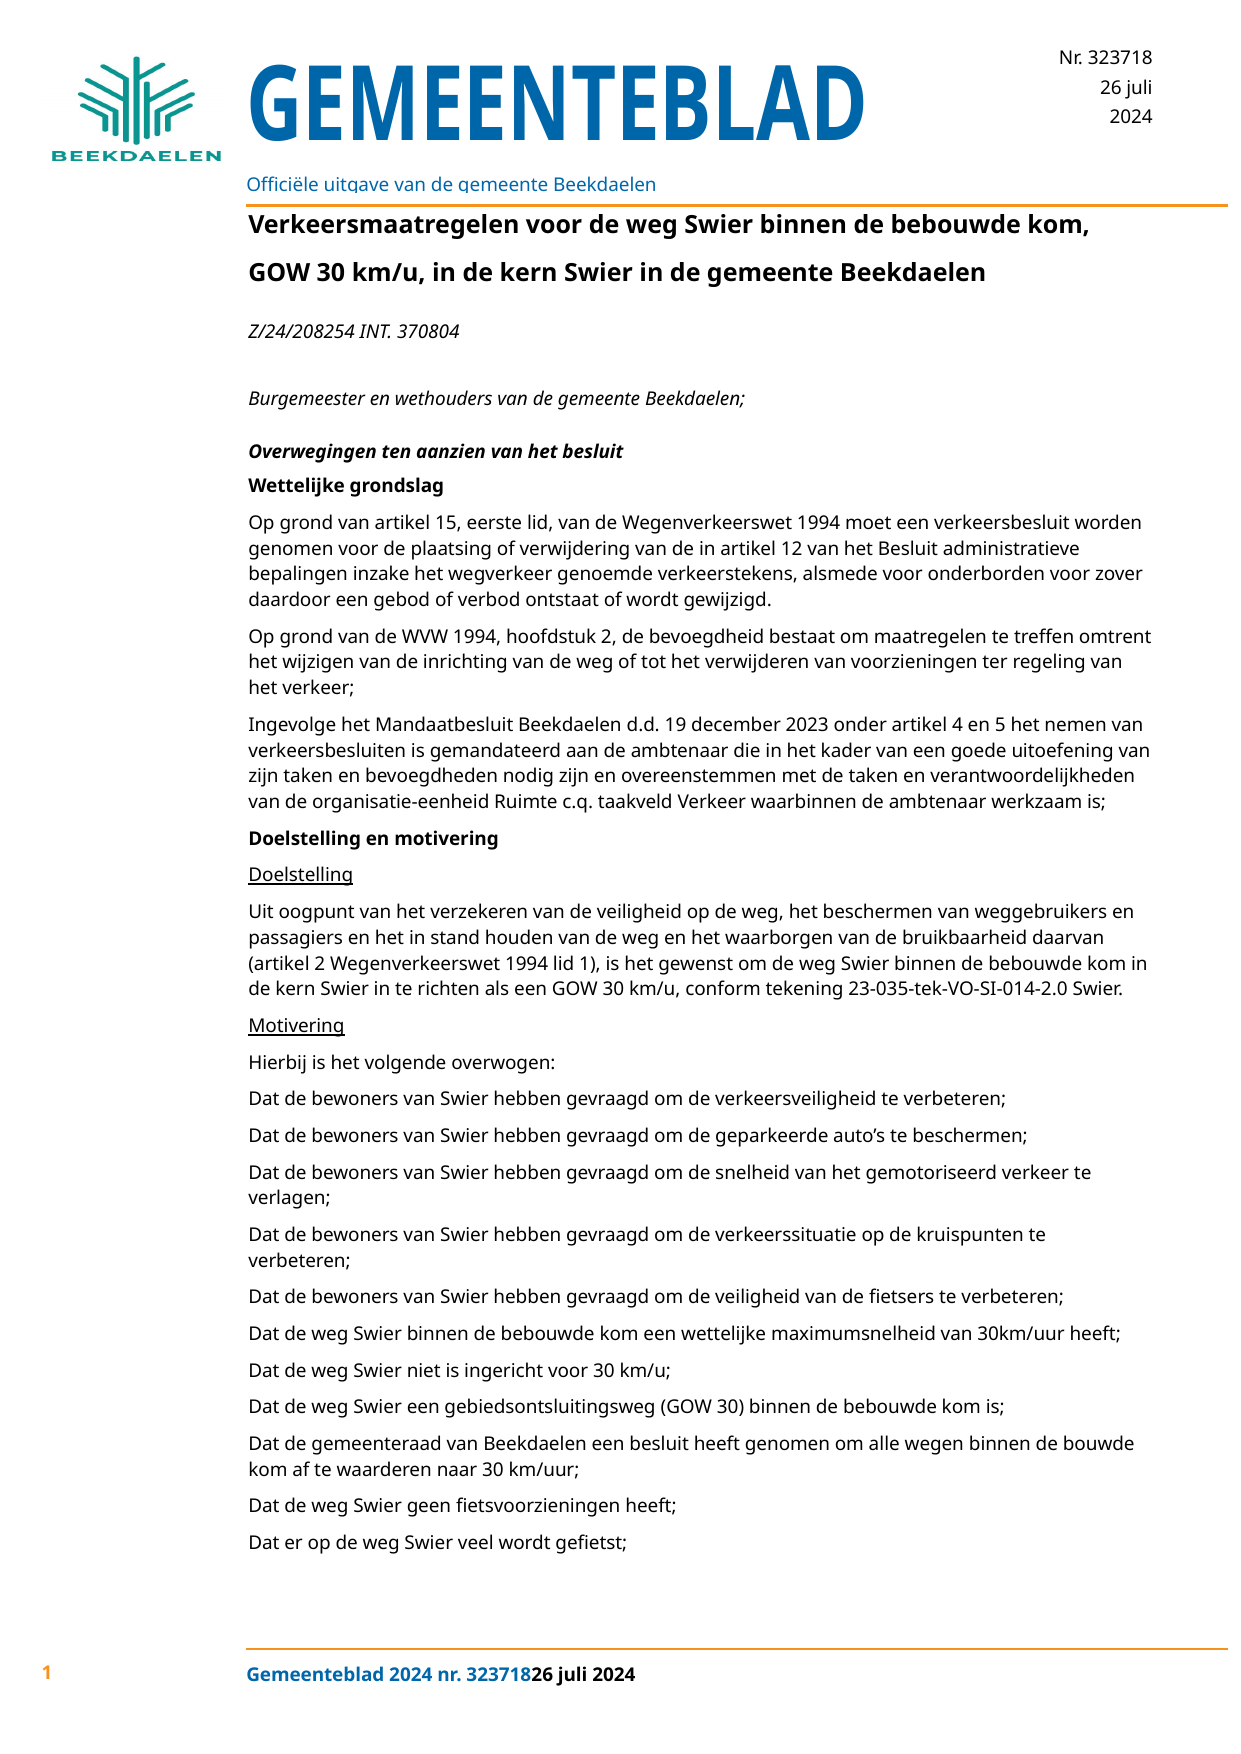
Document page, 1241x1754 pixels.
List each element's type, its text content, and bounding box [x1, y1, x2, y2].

text Verkeersmaatregelen voor de weg Swier binnen de bebouwde kom, GOW 30 km/u, in de kern Swier in de gemeente Beekdaelen [248, 207, 1152, 288]
text Dat de bewoners van Swier hebben gevraagd om de veiligheid van de fietsers te verbeteren; [248, 1284, 1152, 1309]
text Ingevolge het Mandaatbesluit Beekdaelen d.d. 19 december 2023 onder artikel 4 en 5 het nemen van verkeersbesluiten is gemandateerd aan de ambtenaar die in het kader van een goede uitoefening van zijn taken en bevoegdheden nodig zijn en overeenstemmen met de taken en verantwoordelijkheden van de organisatie-eenheid Ruimte c.q. taakveld Verkeer waarbinnen de ambtenaar werkzaam is; [248, 711, 1152, 814]
text Burgemeester en wethouders van de gemeente Beekdaelen; [248, 386, 1152, 411]
text Op grond van de WVW 1994, hoofdstuk 2, de bevoegdheid bestaat om maatregelen te treffen omtrent het wijzigen van de inrichting van de weg of tot het verwijderen van voorzieningen ter regeling van het verkeer; [248, 623, 1152, 700]
text Dat de bewoners van Swier hebben gevraagd om de snelheid van het gemotoriseerd verkeer te verlagen; [248, 1159, 1152, 1210]
text Dat de bewoners van Swier hebben gevraagd om de geparkeerde auto’s te beschermen; [248, 1122, 1152, 1148]
text Dat de gemeenteraad van Beekdaelen een besluit heeft genomen om alle wegen binnen de bouwde kom af te waarderen naar 30 km/uur; [248, 1430, 1152, 1482]
text Uit oogpunt van het verzekeren van de veiligheid op de weg, het beschermen van weggebruikers en passagiers en het in stand houden van de weg en het waarborgen van de bruikbaarheid daarvan (artikel 2 Wegenverkeerswet 1994 lid 1), is het gewenst om de weg Swier binnen de bebouwde kom in de kern Swier in te richten als een GOW 30 km/u, conform tekening 23-035-tek-VO-SI-014-2.0 Swier. [248, 898, 1152, 1001]
text Dat er op de weg Swier veel wordt gefietst; [248, 1529, 1152, 1555]
text Doelstelling [248, 862, 1152, 887]
text Dat de weg Swier geen fietsvoorzieningen heeft; [248, 1493, 1152, 1518]
text Overwegingen ten aanzien van het besluit [248, 438, 1152, 464]
text Dat de bewoners van Swier hebben gevraagd om de verkeerssituatie op de kruispunten te verbeteren; [248, 1221, 1152, 1273]
text Wettelijke grondslag [248, 472, 1152, 498]
text Dat de weg Swier een gebiedsontsluitingsweg (GOW 30) binnen de bebouwde kom is; [248, 1394, 1152, 1419]
text Dat de bewoners van Swier hebben gevraagd om de verkeersveiligheid te verbeteren; [248, 1086, 1152, 1111]
picture [41, 47, 231, 172]
text Motivering [248, 1012, 1152, 1038]
text Dat de weg Swier niet is ingericht voor 30 km/u; [248, 1357, 1152, 1383]
text Op grond van artikel 15, eerste lid, van de Wegenverkeerswet 1994 moet een verkeersbesluit worden genomen voor de plaatsing of verwijdering van de in artikel 12 van het Besluit administratieve bepalingen inzake het wegverkeer genoemde verkeerstekens, alsmede voor onderborden voor zover daardoor een gebod of verbod ontstaat of wordt gewijzigd. [248, 509, 1152, 612]
text Doelstelling en motivering [248, 825, 1152, 851]
text Dat de weg Swier binnen de bebouwde kom een wettelijke maximumsnelheid van 30km/uur heeft; [248, 1320, 1152, 1346]
text Z/24/208254 INT. 370804 [248, 318, 1152, 344]
text Hierbij is het volgende overwogen: [248, 1049, 1152, 1074]
